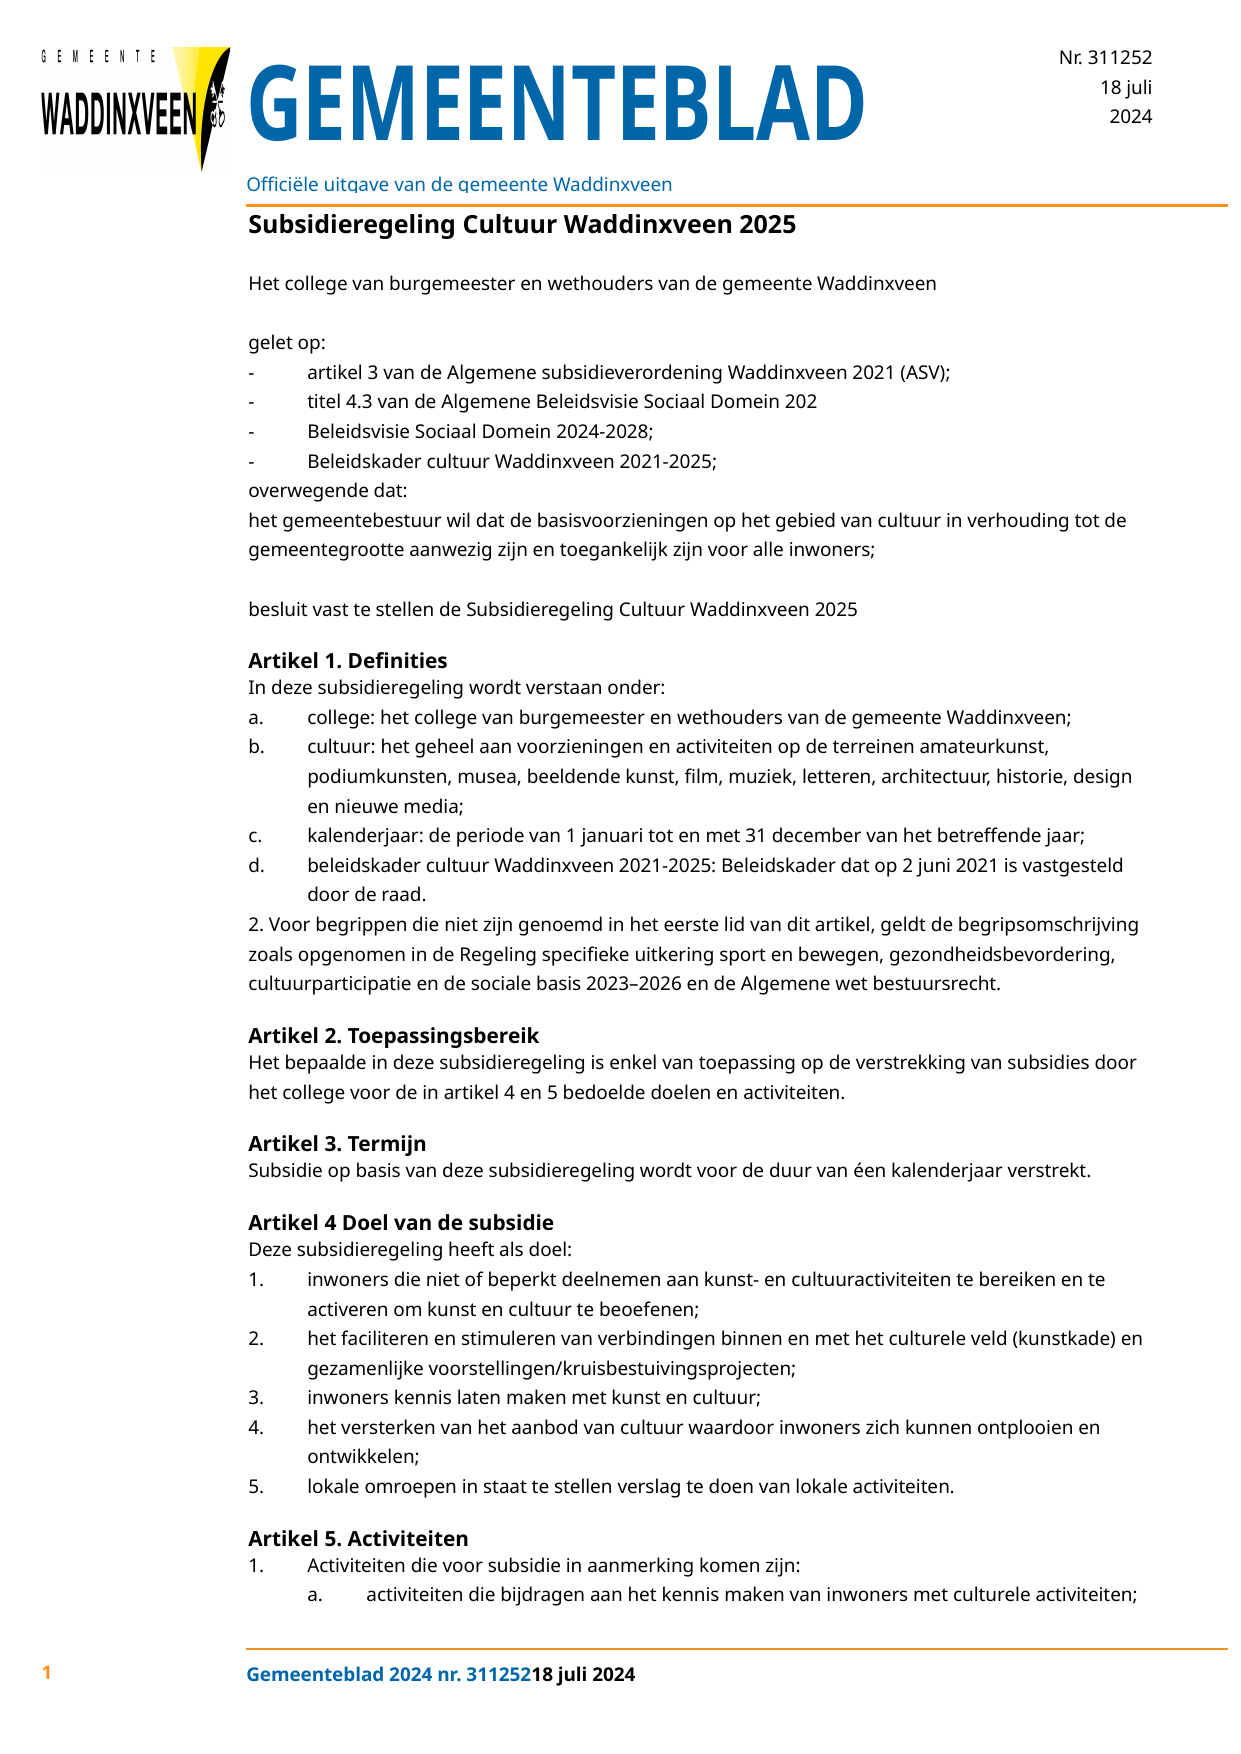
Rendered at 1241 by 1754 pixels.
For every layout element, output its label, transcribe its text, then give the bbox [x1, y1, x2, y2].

text Artikel 3. Termijn [248, 1129, 1152, 1158]
list inwoners die niet of beperkt deelnemen aan kunst- en cultuuractiviteiten te bereiken en te activeren om kunst en cultuur te beoefenen; [248, 1266, 1152, 1321]
text gelet op: [248, 329, 1152, 355]
text 2. Voor begrippen die niet zijn genoemd in het eerste lid van dit artikel, geldt de begripsomschrijving zoals opgenomen in de Regeling specifieke uitkering sport en bewegen, gezondheidsbevordering, cultuurparticipatie en de sociale basis 2023–2026 en de Algemene wet bestuursrecht. [248, 911, 1152, 996]
list cultuur: het geheel aan voorzieningen en activiteiten op de terreinen amateurkunst, podiumkunsten, musea, beeldende kunst, film, muziek, letteren, architectuur, historie, design en nieuwe media; [248, 734, 1152, 819]
list titel 4.3 van de Algemene Beleidsvisie Sociaal Domein 202 [248, 389, 1152, 414]
list beleidskader cultuur Waddinxveen 2021-2025: Beleidskader dat op 2 juni 2021 is vastgesteld door de raad. [248, 852, 1152, 907]
list Beleidsvisie Sociaal Domein 2024-2028; [248, 418, 1152, 444]
text Deze subsidieregeling heeft als doel: [248, 1237, 1152, 1262]
list lokale omroepen in staat te stellen verslag te doen van lokale activiteiten. [248, 1473, 1152, 1499]
list Activiteiten die voor subsidie in aanmerking komen zijn: [248, 1552, 1152, 1578]
text overwegende dat: [248, 477, 1152, 503]
text Artikel 4 Doel van de subsidie [248, 1208, 1152, 1237]
text Subsidie op basis van deze subsidieregeling wordt voor de duur van éen kalenderjaar verstrekt. [248, 1158, 1152, 1183]
text Het college van burgemeester en wethouders van de gemeente Waddinxveen [248, 270, 1152, 296]
text besluit vast te stellen de Subsidieregeling Cultuur Waddinxveen 2025 [248, 596, 1152, 621]
list Beleidskader cultuur Waddinxveen 2021-2025; [248, 448, 1152, 473]
text Artikel 5. Activiteiten [248, 1524, 1152, 1552]
list kalenderjaar: de periode van 1 januari tot en met 31 december van het betreffende jaar; [248, 822, 1152, 848]
text Artikel 2. Toepassingsbereik [248, 1021, 1152, 1049]
list college: het college van burgemeester en wethouders van de gemeente Waddinxveen; [248, 704, 1152, 730]
text Het bepaalde in deze subsidieregeling is enkel van toepassing op de verstrekking van subsidies door het college voor de in artikel 4 en 5 bedoelde doelen en activiteiten. [248, 1049, 1152, 1104]
text In deze subsidieregeling wordt verstaan onder: [248, 674, 1152, 700]
list inwoners kennis laten maken met kunst en cultuur; [248, 1384, 1152, 1410]
text het gemeentebestuur wil dat de basisvoorzieningen op het gebied van cultuur in verhouding tot de gemeentegrootte aanwezig zijn en toegankelijk zijn voor alle inwoners; [248, 507, 1152, 562]
text Subsidieregeling Cultuur Waddinxveen 2025 [248, 207, 1152, 241]
list het faciliteren en stimuleren van verbindingen binnen en met het culturele veld (kunstkade) en gezamenlijke voorstellingen/kruisbestuivingsprojecten; [248, 1325, 1152, 1381]
picture [41, 47, 231, 172]
text Artikel 1. Definities [248, 646, 1152, 674]
list artikel 3 van de Algemene subsidieverordening Waddinxveen 2021 (ASV); [248, 359, 1152, 385]
list activiteiten die bijdragen aan het kennis maken van inwoners met culturele activiteiten; [307, 1582, 1152, 1607]
list het versterken van het aanbod van cultuur waardoor inwoners zich kunnen ontplooien en ontwikkelen; [248, 1414, 1152, 1469]
